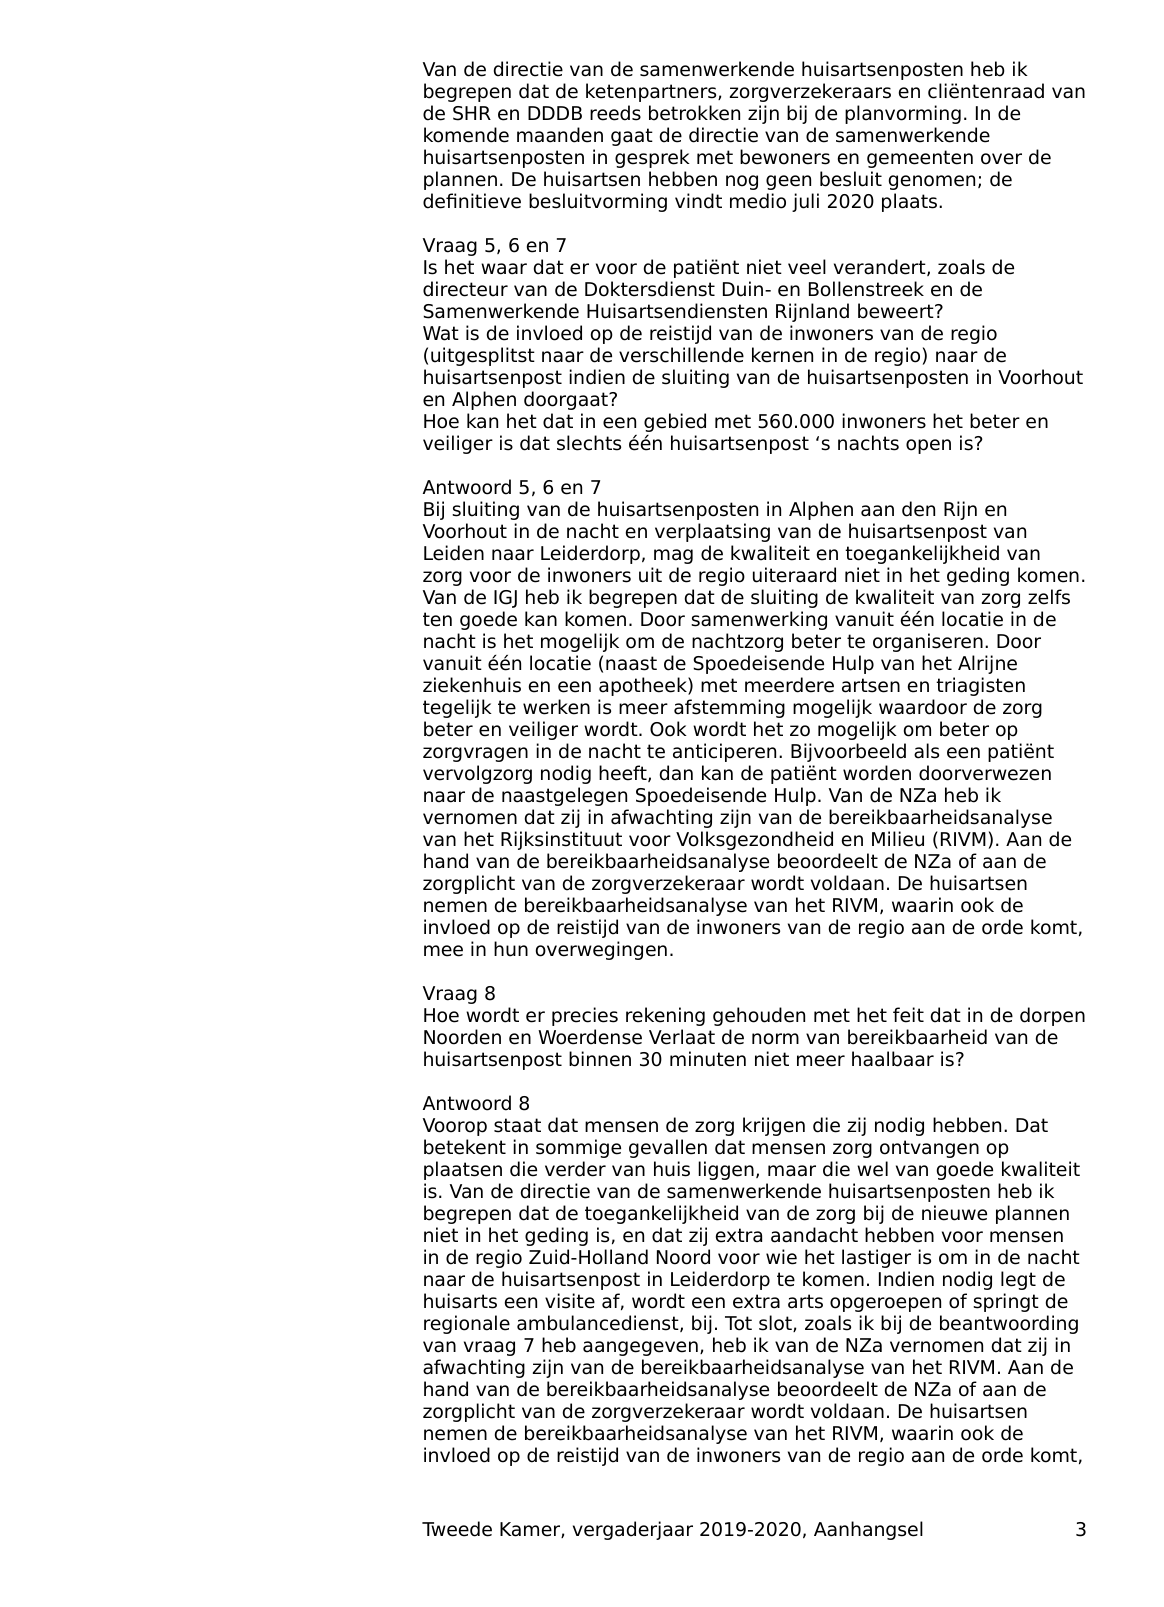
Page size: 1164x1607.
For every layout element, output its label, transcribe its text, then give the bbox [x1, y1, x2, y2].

text Wat is de invloed op de reistijd van de inwoners van de regio (uitgesplitst naar de verschillende kernen in de regio) naar de huisartsenpost indien de sluiting van de huisartsenposten in Voorhout en Alphen doorgaat? [422, 323, 1087, 411]
text Vraag 8 [422, 983, 1087, 1005]
text Vraag 5, 6 en 7 [422, 235, 1087, 257]
text Bij sluiting van de huisartsenposten in Alphen aan den Rijn en Voorhout in de nacht en verplaatsing van de huisartsenpost van Leiden naar Leiderdorp, mag de kwaliteit en toegankelijkheid van zorg voor de inwoners uit de regio uiteraard niet in het geding komen. Van de IGJ heb ik begrepen dat de sluiting de kwaliteit van zorg zelfs ten goede kan komen. Door samenwerking vanuit één locatie in de nacht is het mogelijk om de nachtzorg beter te organiseren. Door vanuit één locatie (naast de Spoedeisende Hulp van het Alrijne ziekenhuis en een apotheek) met meerdere artsen en triagisten tegelijk te werken is meer afstemming mogelijk waardoor de zorg beter en veiliger wordt. Ook wordt het zo mogelijk om beter op zorgvragen in de nacht te anticiperen. Bijvoorbeeld als een patiënt vervolgzorg nodig heeft, dan kan de patiënt worden doorverwezen naar de naastgelegen Spoedeisende Hulp. Van de NZa heb ik vernomen dat zij in afwachting zijn van de bereikbaarheidsanalyse van het Rijksinstituut voor Volksgezondheid en Milieu (RIVM). Aan de hand van de bereikbaarheidsanalyse beoordeelt de NZa of aan de zorgplicht van de zorgverzekeraar wordt voldaan. De huisartsen nemen de bereikbaarheidsanalyse van het RIVM, waarin ook de invloed op de reistijd van de inwoners van de regio aan de orde komt, mee in hun overwegingen. [422, 499, 1087, 961]
text Voorop staat dat mensen de zorg krijgen die zij nodig hebben. Dat betekent in sommige gevallen dat mensen zorg ontvangen op plaatsen die verder van huis liggen, maar die wel van goede kwaliteit is. Van de directie van de samenwerkende huisartsenposten heb ik begrepen dat de toegankelijkheid van de zorg bij de nieuwe plannen niet in het geding is, en dat zij extra aandacht hebben voor mensen in de regio Zuid-Holland Noord voor wie het lastiger is om in de nacht naar de huisartsenpost in Leiderdorp te komen. Indien nodig legt de huisarts een visite af, wordt een extra arts opgeroepen of springt de regionale ambulancedienst, bij. Tot slot, zoals ik bij de beantwoording van vraag 7 heb aangegeven, heb ik van de NZa vernomen dat zij in afwachting zijn van de bereikbaarheidsanalyse van het RIVM. Aan de hand van de bereikbaarheidsanalyse beoordeelt de NZa of aan de zorgplicht van de zorgverzekeraar wordt voldaan. De huisartsen nemen de bereikbaarheidsanalyse van het RIVM, waarin ook de invloed op de reistijd van de inwoners van de regio aan de orde komt, [422, 1115, 1087, 1467]
text Antwoord 5, 6 en 7 [422, 477, 1087, 499]
text Van de directie van de samenwerkende huisartsenposten heb ik begrepen dat de ketenpartners, zorgverzekeraars en cliëntenraad van de SHR en DDDB reeds betrokken zijn bij de planvorming. In de komende maanden gaat de directie van de samenwerkende huisartsenposten in gesprek met bewoners en gemeenten over de plannen. De huisartsen hebben nog geen besluit genomen; de definitieve besluitvorming vindt medio juli 2020 plaats. [422, 59, 1087, 213]
text Hoe kan het dat in een gebied met 560.000 inwoners het beter en veiliger is dat slechts één huisartsenpost ‘s nachts open is? [422, 411, 1087, 455]
text Antwoord 8 [422, 1093, 1087, 1115]
text Is het waar dat er voor de patiënt niet veel verandert, zoals de directeur van de Doktersdienst Duin- en Bollenstreek en de Samenwerkende Huisartsendiensten Rijnland beweert? [422, 257, 1087, 323]
text Hoe wordt er precies rekening gehouden met het feit dat in de dorpen Noorden en Woerdense Verlaat de norm van bereikbaarheid van de huisartsenpost binnen 30 minuten niet meer haalbaar is? [422, 1005, 1087, 1071]
